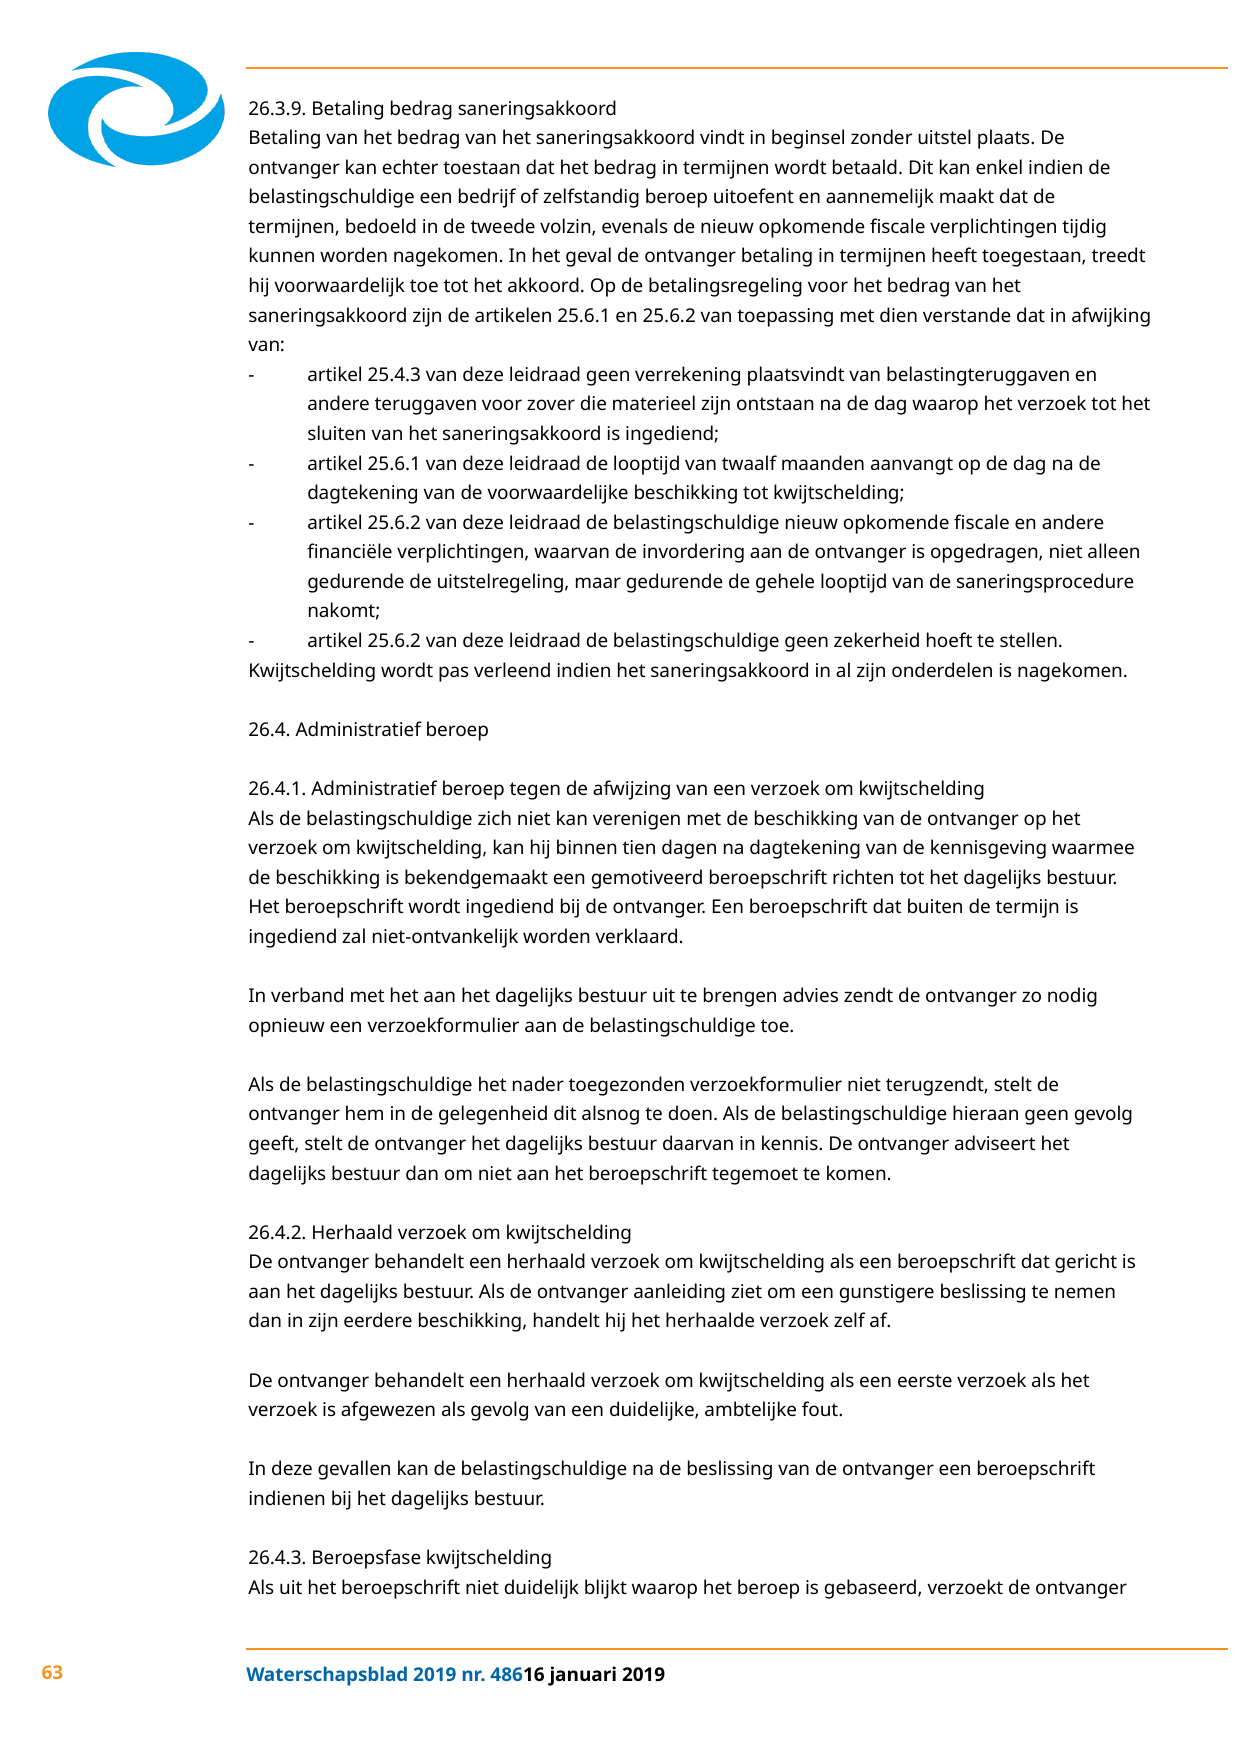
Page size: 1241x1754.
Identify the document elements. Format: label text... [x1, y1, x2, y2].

text 26.4. Administratief beroep [248, 716, 1152, 742]
list artikel 25.6.1 van deze leidraad de looptijd van twaalf maanden aanvangt op de dag na de dagtekening van de voorwaardelijke beschikking tot kwijtschelding; [248, 450, 1152, 505]
picture [41, 47, 231, 172]
text Als uit het beroepschrift niet duidelijk blijkt waarop het beroep is gebaseerd, verzoekt de ontvanger [248, 1574, 1152, 1600]
text 26.4.3. Beroepsfase kwijtschelding [248, 1544, 1152, 1570]
text In deze gevallen kan de belastingschuldige na de beslissing van de ontvanger een beroepschrift indienen bij het dagelijks bestuur. [248, 1456, 1152, 1511]
list artikel 25.6.2 van deze leidraad de belastingschuldige nieuw opkomende fiscale en andere financiële verplichtingen, waarvan de invordering aan de ontvanger is opgedragen, niet alleen gedurende de uitstelregeling, maar gedurende de gehele looptijd van de saneringsprocedure nakomt; [248, 509, 1152, 623]
text 26.3.9. Betaling bedrag saneringsakkoord [248, 95, 1152, 121]
text In verband met het aan het dagelijks bestuur uit te brengen advies zendt de ontvanger zo nodig opnieuw een verzoekformulier aan de belastingschuldige toe. [248, 982, 1152, 1038]
list artikel 25.6.2 van deze leidraad de belastingschuldige geen zekerheid hoeft te stellen. [248, 627, 1152, 653]
text Kwijtschelding wordt pas verleend indien het saneringsakkoord in al zijn onderdelen is nagekomen. [248, 657, 1152, 683]
text Als de belastingschuldige zich niet kan verenigen met de beschikking van de ontvanger op het verzoek om kwijtschelding, kan hij binnen tien dagen na dagtekening van de kennisgeving waarmee de beschikking is bekendgemaakt een gemotiveerd beroepschrift richten tot het dagelijks bestuur. Het beroepschrift wordt ingediend bij de ontvanger. Een beroepschrift dat buiten de termijn is ingediend zal niet-ontvankelijk worden verklaard. [248, 805, 1152, 949]
text De ontvanger behandelt een herhaald verzoek om kwijtschelding als een eerste verzoek als het verzoek is afgewezen als gevolg van een duidelijke, ambtelijke fout. [248, 1367, 1152, 1422]
list artikel 25.4.3 van deze leidraad geen verrekening plaatsvindt van belastingteruggaven en andere teruggaven voor zover die materieel zijn ontstaan na de dag waarop het verzoek tot het sluiten van het saneringsakkoord is ingediend; [248, 361, 1152, 446]
text De ontvanger behandelt een herhaald verzoek om kwijtschelding als een beroepschrift dat gericht is aan het dagelijks bestuur. Als de ontvanger aanleiding ziet om een gunstigere beslissing te nemen dan in zijn eerdere beschikking, handelt hij het herhaalde verzoek zelf af. [248, 1248, 1152, 1333]
text 26.4.2. Herhaald verzoek om kwijtschelding [248, 1219, 1152, 1245]
text Als de belastingschuldige het nader toegezonden verzoekformulier niet terugzendt, stelt de ontvanger hem in de gelegenheid dit alsnog te doen. Als de belastingschuldige hieraan geen gevolg geeft, stelt de ontvanger het dagelijks bestuur daarvan in kennis. De ontvanger adviseert het dagelijks bestuur dan om niet aan het beroepschrift tegemoet te komen. [248, 1071, 1152, 1186]
text Betaling van het bedrag van het saneringsakkoord vindt in beginsel zonder uitstel plaats. De ontvanger kan echter toestaan dat het bedrag in termijnen wordt betaald. Dit kan enkel indien de belastingschuldige een bedrijf of zelfstandig beroep uitoefent en aannemelijk maakt dat de [248, 124, 1152, 209]
text termijnen, bedoeld in de tweede volzin, evenals de nieuw opkomende fiscale verplichtingen tijdig kunnen worden nagekomen. In het geval de ontvanger betaling in termijnen heeft toegestaan, treedt hij voorwaardelijk toe tot het akkoord. Op de betalingsregeling voor het bedrag van het saneringsakkoord zijn de artikelen 25.6.1 en 25.6.2 van toepassing met dien verstande dat in afwijking van: [248, 213, 1152, 357]
text 26.4.1. Administratief beroep tegen de afwijzing van een verzoek om kwijtschelding [248, 775, 1152, 801]
